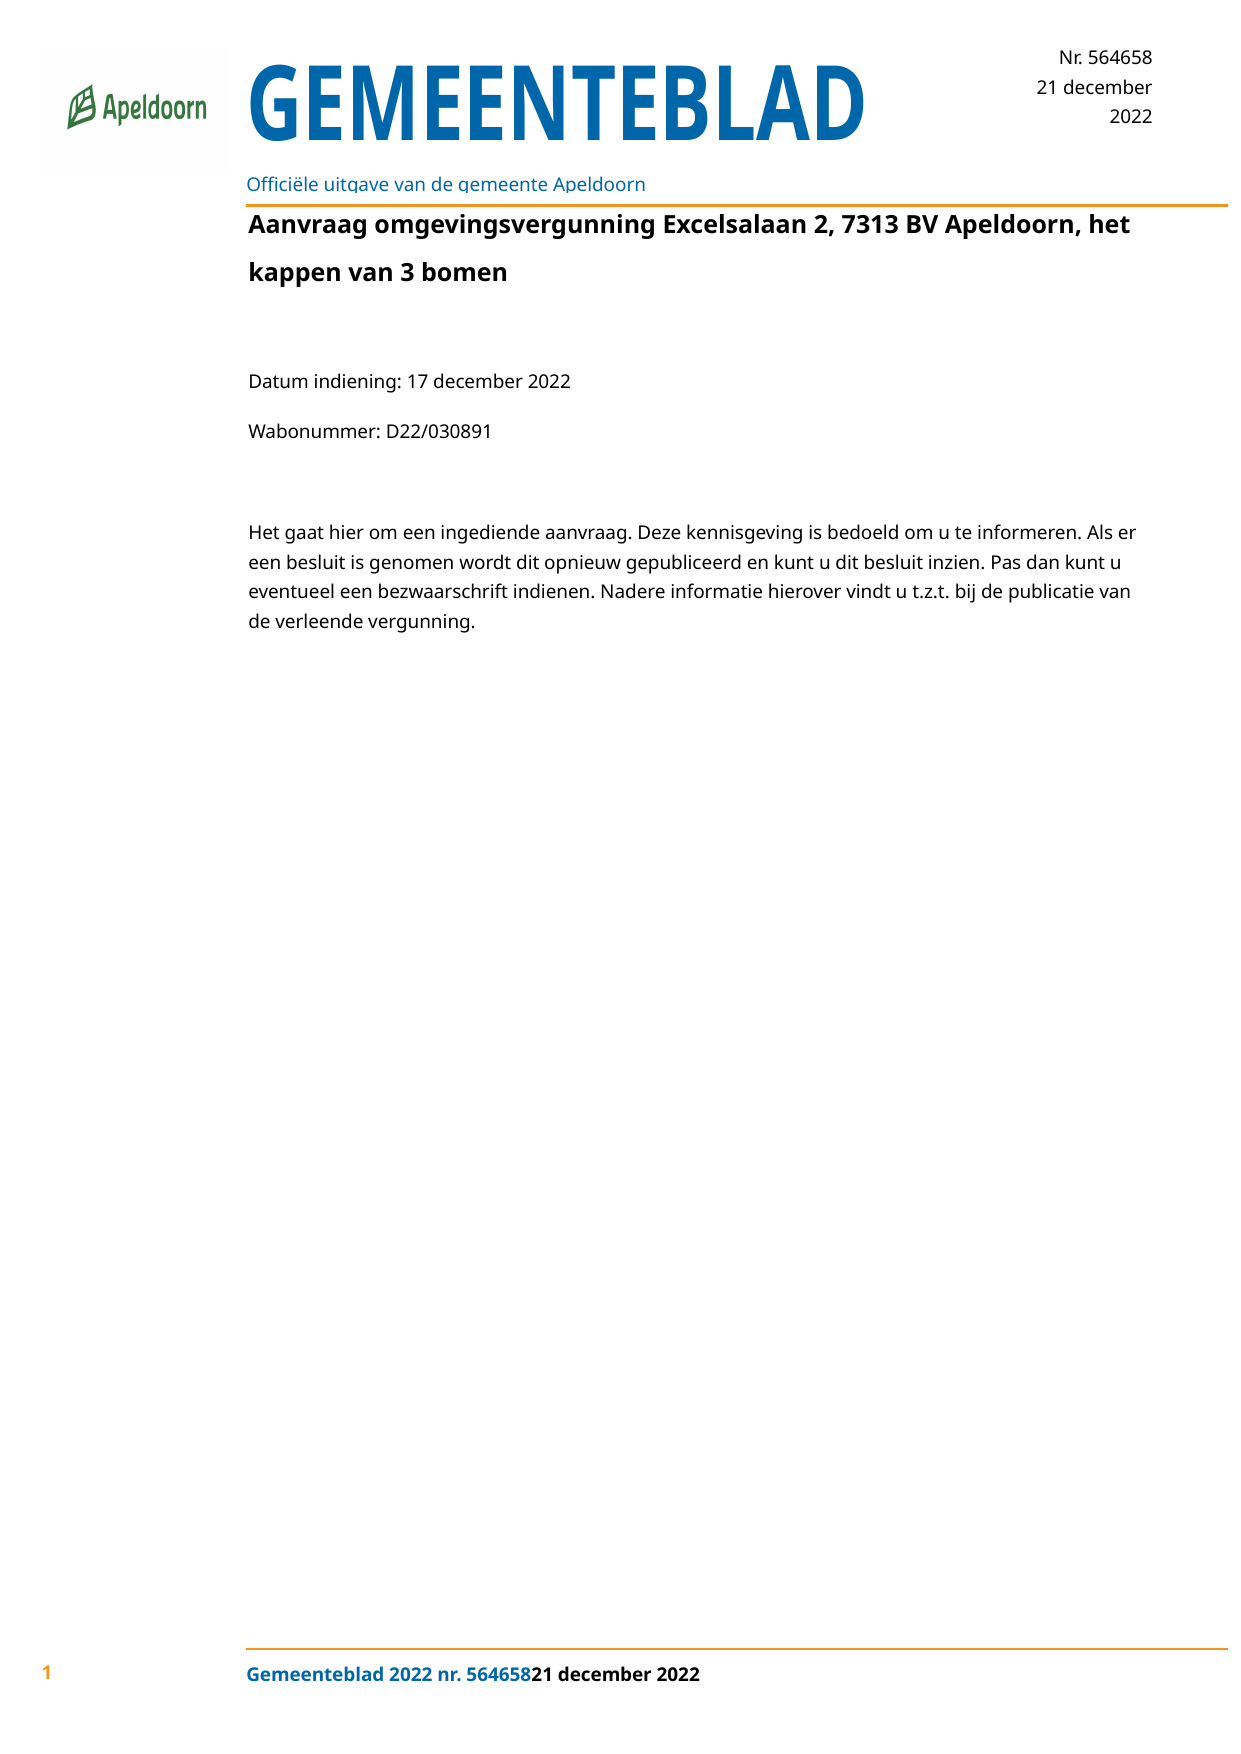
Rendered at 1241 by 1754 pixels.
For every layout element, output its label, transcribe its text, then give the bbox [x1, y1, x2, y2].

text Datum indiening: 17 december 2022 [248, 368, 1152, 394]
text Het gaat hier om een ingediende aanvraag. Deze kennisgeving is bedoeld om u te informeren. Als er een besluit is genomen wordt dit opnieuw gepubliceerd en kunt u dit besluit inzien. Pas dan kunt u eventueel een bezwaarschrift indienen. Nadere informatie hierover vindt u t.z.t. bij de publicatie van de verleende vergunning. [248, 519, 1152, 634]
picture [41, 47, 231, 172]
text Wabonummer: D22/030891 [248, 419, 1152, 444]
text Aanvraag omgevingsvergunning Excelsalaan 2, 7313 BV Apeldoorn, het kappen van 3 bomen [248, 207, 1152, 288]
